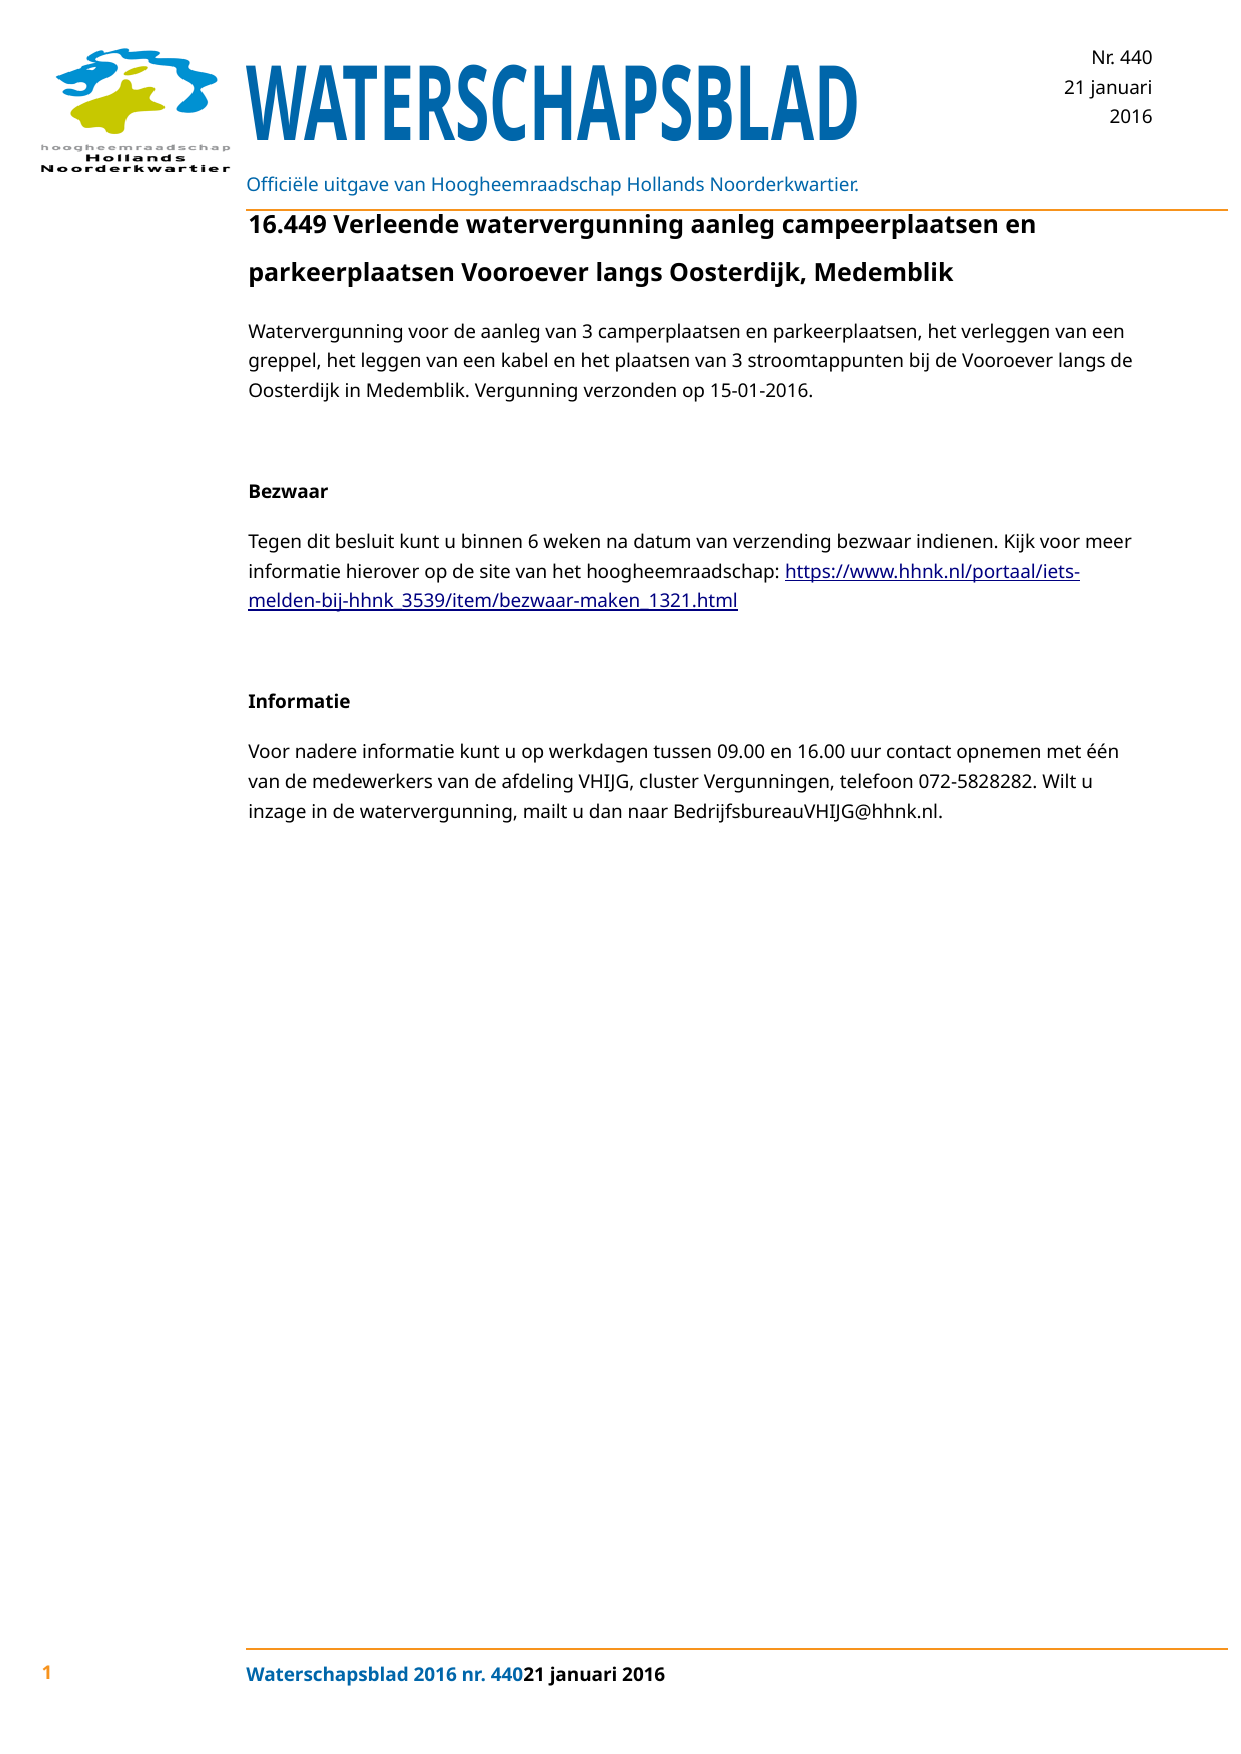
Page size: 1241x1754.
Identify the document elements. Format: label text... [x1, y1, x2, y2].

text Bezwaar [248, 478, 1152, 504]
text Watervergunning voor de aanleg van 3 camperplaatsen en parkeerplaatsen, het verleggen van een greppel, het leggen van een kabel en het plaatsen van 3 stroomtappunten bij de Vooroever langs de Oosterdijk in Medemblik. Vergunning verzonden op 15-01-2016. [248, 318, 1152, 403]
text Voor nadere informatie kunt u op werkdagen tussen 09.00 en 16.00 uur contact opnemen met één van de medewerkers van de afdeling VHIJG, cluster Vergunningen, telefoon 072-5828282. Wilt u inzage in de watervergunning, mailt u dan naar BedrijfsbureauVHIJG@hhnk.nl. [248, 739, 1152, 824]
text Tegen dit besluit kunt u binnen 6 weken na datum van verzending bezwaar indienen. Kijk voor meer informatie hierover op de site van het hoogheemraadschap: https://www.hhnk.nl/portaal/iets-melden-bij-hhnk_3539/item/bezwaar-maken_1321.html [248, 528, 1152, 613]
picture [41, 47, 231, 172]
text Informatie [248, 688, 1152, 714]
text 16.449 Verleende watervergunning aanleg campeerplaatsen en parkeerplaatsen Vooroever langs Oosterdijk, Medemblik [248, 211, 1152, 288]
